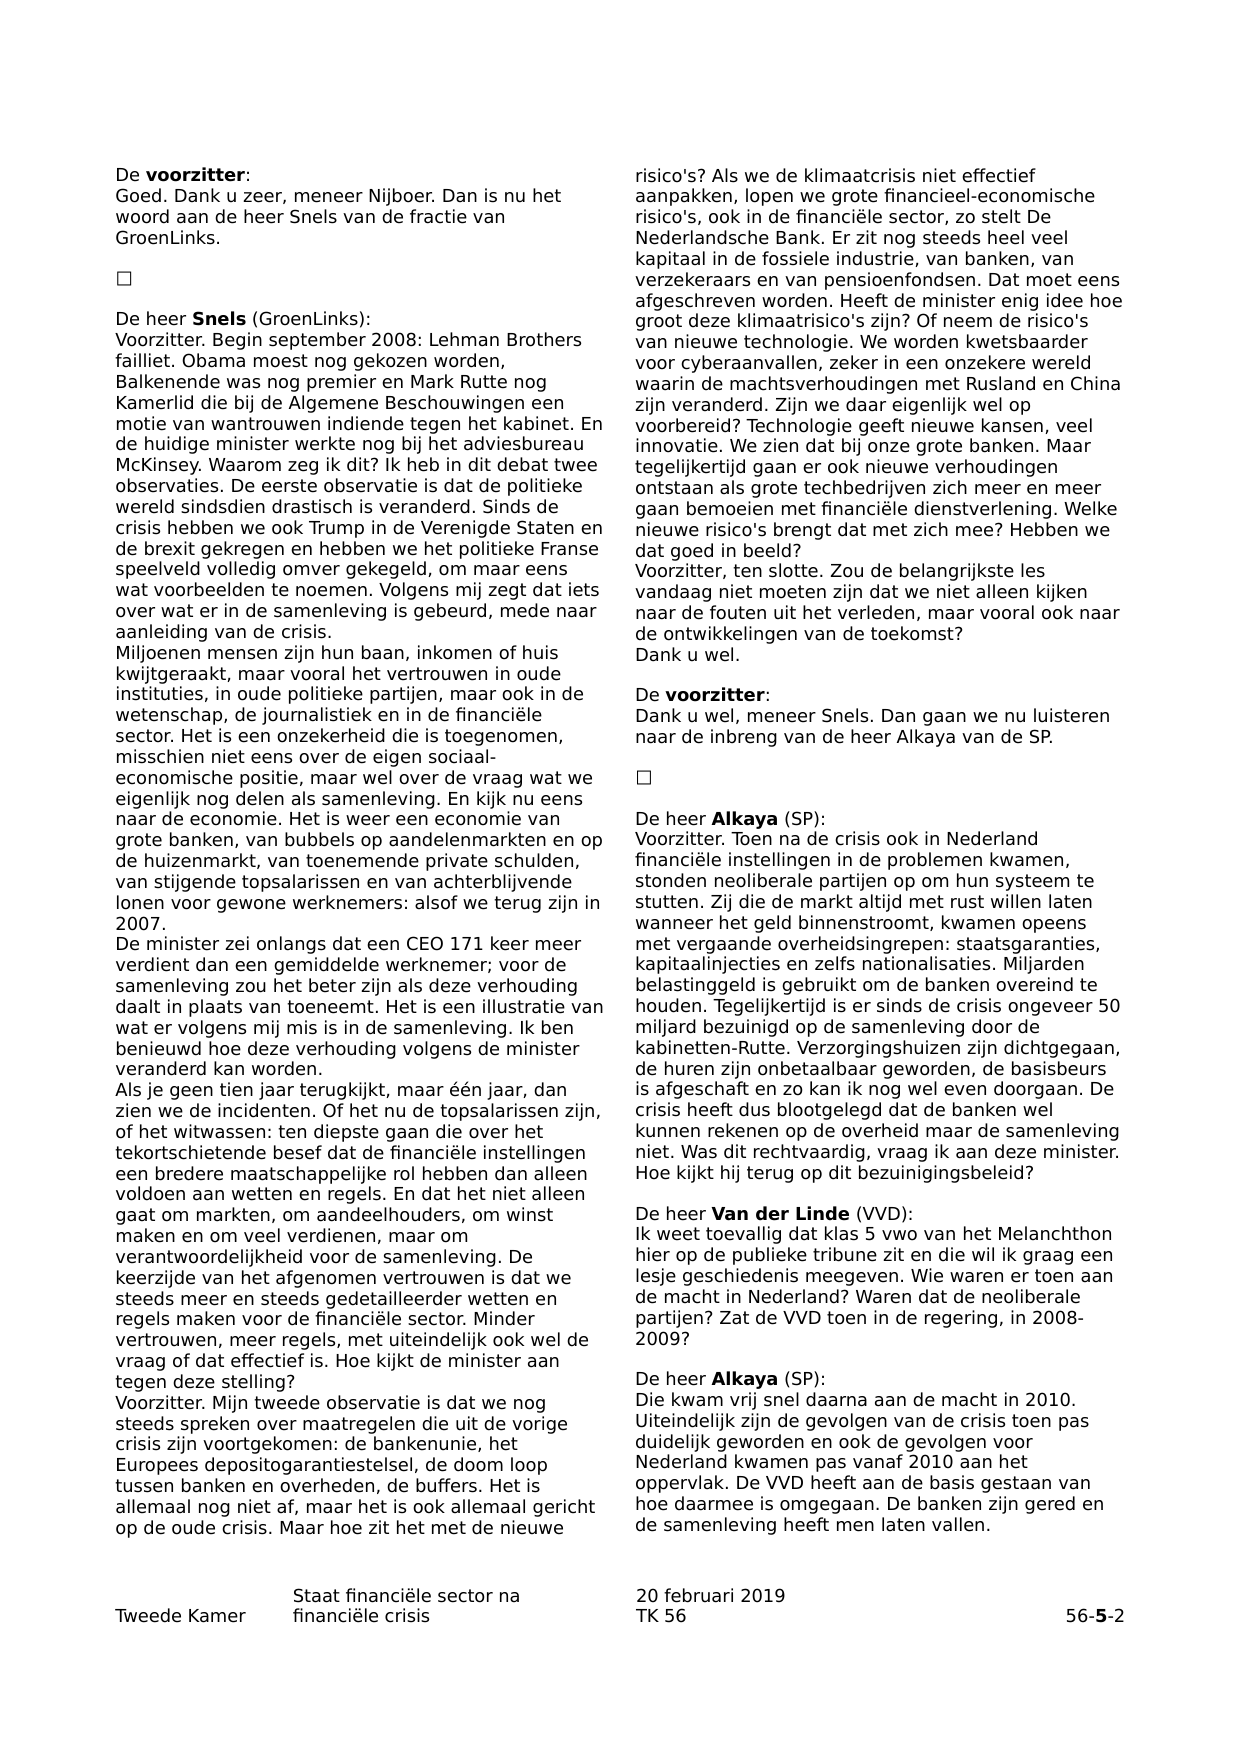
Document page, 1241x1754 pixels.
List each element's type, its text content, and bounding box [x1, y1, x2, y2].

text De voorzitter: [635, 685, 1125, 706]
text Miljoenen mensen zijn hun baan, inkomen of huis kwijtgeraakt, maar vooral het vertrouwen in oude instituties, in oude politieke partijen, maar ook in de wetenschap, de journalistiek en in de financiële sector. Het is een onzekerheid die is toegenomen, misschien niet eens over de eigen sociaal-economische positie, maar wel over de vraag wat we eigenlijk nog delen als samenleving. En kijk nu eens naar de economie. Het is weer een economie van grote banken, van bubbels op aandelenmarkten en op de huizenmarkt, van toenemende private schulden, van stijgende topsalarissen en van achterblijvende lonen voor gewone werknemers: alsof we terug zijn in 2007. [115, 642, 605, 934]
text Ik weet toevallig dat klas 5 vwo van het Melanchthon hier op de publieke tribune zit en die wil ik graag een lesje geschiedenis meegeven. Wie waren er toen aan de macht in Nederland? Waren dat de neoliberale partijen? Zat de VVD toen in de regering, in 2008-2009? [635, 1224, 1125, 1349]
text ⬜ [115, 268, 605, 289]
text Voorzitter. Begin september 2008: Lehman Brothers failliet. Obama moest nog gekozen worden, Balkenende was nog premier en Mark Rutte nog Kamerlid die bij de Algemene Beschouwingen een motie van wantrouwen indiende tegen het kabinet. En de huidige minister werkte nog bij het adviesbureau McKinsey. Waarom zeg ik dit? Ik heb in dit debat twee observaties. De eerste observatie is dat de politieke wereld sindsdien drastisch is veranderd. Sinds de crisis hebben we ook Trump in de Verenigde Staten en de brexit gekregen en hebben we het politieke Franse speelveld volledig omver gekegeld, om maar eens wat voorbeelden te noemen. Volgens mij zegt dat iets over wat er in de samenleving is gebeurd, mede naar aanleiding van de crisis. [115, 330, 605, 642]
text De voorzitter: [115, 165, 605, 186]
text De heer Van der Linde (VVD): [635, 1203, 1125, 1224]
text De heer Snels (GroenLinks): [115, 309, 605, 330]
text De minister zei onlangs dat een CEO 171 keer meer verdient dan een gemiddelde werknemer; voor de samenleving zou het beter zijn als deze verhouding daalt in plaats van toeneemt. Het is een illustratie van wat er volgens mij mis is in de samenleving. Ik ben benieuwd hoe deze verhouding volgens de minister veranderd kan worden. [115, 934, 605, 1080]
text Dank u wel, meneer Snels. Dan gaan we nu luisteren naar de inbreng van de heer Alkaya van de SP. [635, 706, 1125, 748]
text Voorzitter. Toen na de crisis ook in Nederland financiële instellingen in de problemen kwamen, stonden neoliberale partijen op om hun systeem te stutten. Zij die de markt altijd met rust willen laten wanneer het geld binnenstroomt, kwamen opeens met vergaande overheidsingrepen: staatsgaranties, kapitaalinjecties en zelfs nationalisaties. Miljarden belastinggeld is gebruikt om de banken overeind te houden. Tegelijkertijd is er sinds de crisis ongeveer 50 miljard bezuinigd op de samenleving door de kabinetten-Rutte. Verzorgingshuizen zijn dichtgegaan, de huren zijn onbetaalbaar geworden, de basisbeurs is afgeschaft en zo kan ik nog wel even doorgaan. De crisis heeft dus blootgelegd dat de banken wel kunnen rekenen op de overheid maar de samenleving niet. Was dit rechtvaardig, vraag ik aan deze minister. Hoe kijkt hij terug op dit bezuinigingsbeleid? [635, 829, 1125, 1183]
text De heer Alkaya (SP): [635, 808, 1125, 829]
text Voorzitter, ten slotte. Zou de belangrijkste les vandaag niet moeten zijn dat we niet alleen kijken naar de fouten uit het verleden, maar vooral ook naar de ontwikkelingen van de toekomst? [635, 561, 1125, 644]
text ⬜ [635, 768, 1125, 788]
text risico's? Als we de klimaatcrisis niet effectief aanpakken, lopen we grote financieel-economische risico's, ook in de financiële sector, zo stelt De Nederlandsche Bank. Er zit nog steeds heel veel kapitaal in de fossiele industrie, van banken, van verzekeraars en van pensioenfondsen. Dat moet eens afgeschreven worden. Heeft de minister enig idee hoe groot deze klimaatrisico's zijn? Of neem de risico's van nieuwe technologie. We worden kwetsbaarder voor cyberaanvallen, zeker in een onzekere wereld waarin de machtsverhoudingen met Rusland en China zijn veranderd. Zijn we daar eigenlijk wel op voorbereid? Technologie geeft nieuwe kansen, veel innovatie. We zien dat bij onze grote banken. Maar tegelijkertijd gaan er ook nieuwe verhoudingen ontstaan als grote techbedrijven zich meer en meer gaan bemoeien met financiële dienstverlening. Welke nieuwe risico's brengt dat met zich mee? Hebben we dat goed in beeld? [635, 165, 1125, 561]
text Voorzitter. Mijn tweede observatie is dat we nog steeds spreken over maatregelen die uit de vorige crisis zijn voortgekomen: de bankenunie, het Europees depositogarantiestelsel, de doom loop tussen banken en overheden, de buffers. Het is allemaal nog niet af, maar het is ook allemaal gericht op de oude crisis. Maar hoe zit het met de nieuwe [115, 1392, 605, 1538]
text Goed. Dank u zeer, meneer Nijboer. Dan is nu het woord aan de heer Snels van de fractie van GroenLinks. [115, 186, 605, 248]
text Dank u wel. [635, 644, 1125, 665]
text Als je geen tien jaar terugkijkt, maar één jaar, dan zien we de incidenten. Of het nu de topsalarissen zijn, of het witwassen: ten diepste gaan die over het tekortschietende besef dat de financiële instellingen een bredere maatschappelijke rol hebben dan alleen voldoen aan wetten en regels. En dat het niet alleen gaat om markten, om aandeelhouders, om winst maken en om veel verdienen, maar om verantwoordelijkheid voor de samenleving. De keerzijde van het afgenomen vertrouwen is dat we steeds meer en steeds gedetailleerder wetten en regels maken voor de financiële sector. Minder vertrouwen, meer regels, met uiteindelijk ook wel de vraag of dat effectief is. Hoe kijkt de minister aan tegen deze stelling? [115, 1080, 605, 1392]
text De heer Alkaya (SP): [635, 1369, 1125, 1390]
text Die kwam vrij snel daarna aan de macht in 2010. Uiteindelijk zijn de gevolgen van de crisis toen pas duidelijk geworden en ook de gevolgen voor Nederland kwamen pas vanaf 2010 aan het oppervlak. De VVD heeft aan de basis gestaan van hoe daarmee is omgegaan. De banken zijn gered en de samenleving heeft men laten vallen. [635, 1390, 1125, 1536]
